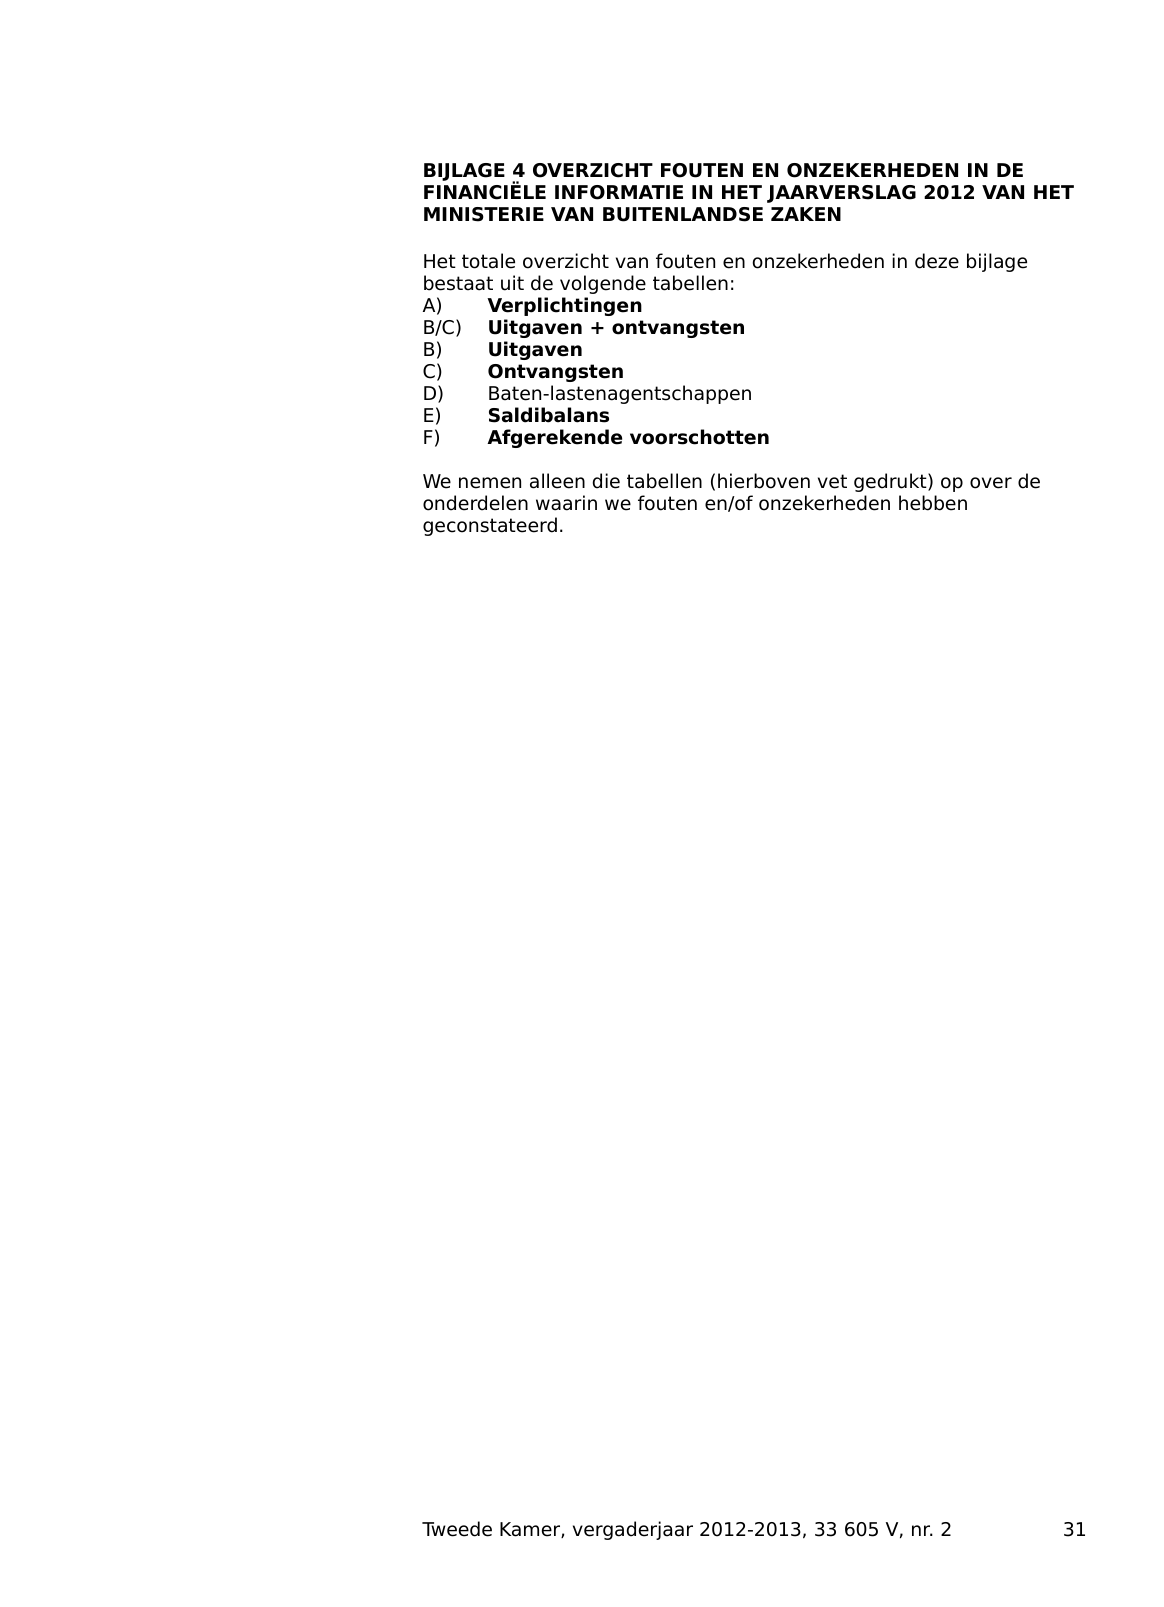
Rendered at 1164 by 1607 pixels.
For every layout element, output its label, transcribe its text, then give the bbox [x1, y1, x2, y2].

text D) Baten-lastenagentschappen [422, 383, 1087, 405]
text E) Saldibalans [422, 405, 1087, 427]
text A) Verplichtingen [422, 295, 1087, 317]
subtitle BIJLAGE 4 OVERZICHT FOUTEN EN ONZEKERHEDEN IN DE FINANCIËLE INFORMATIE IN HET JAARVERSLAG 2012 VAN HET MINISTERIE VAN BUITENLANDSE ZAKEN [422, 160, 1087, 226]
text C) Ontvangsten [422, 361, 1087, 383]
text B/C) Uitgaven + ontvangsten [422, 317, 1087, 339]
text F) Afgerekende voorschotten [422, 427, 1087, 449]
text Het totale overzicht van fouten en onzekerheden in deze bijlage bestaat uit de volgende tabellen: [422, 251, 1087, 295]
text We nemen alleen die tabellen (hierboven vet gedrukt) op over de onderdelen waarin we fouten en/of onzekerheden hebben geconstateerd. [422, 471, 1087, 537]
text B) Uitgaven [422, 339, 1087, 361]
